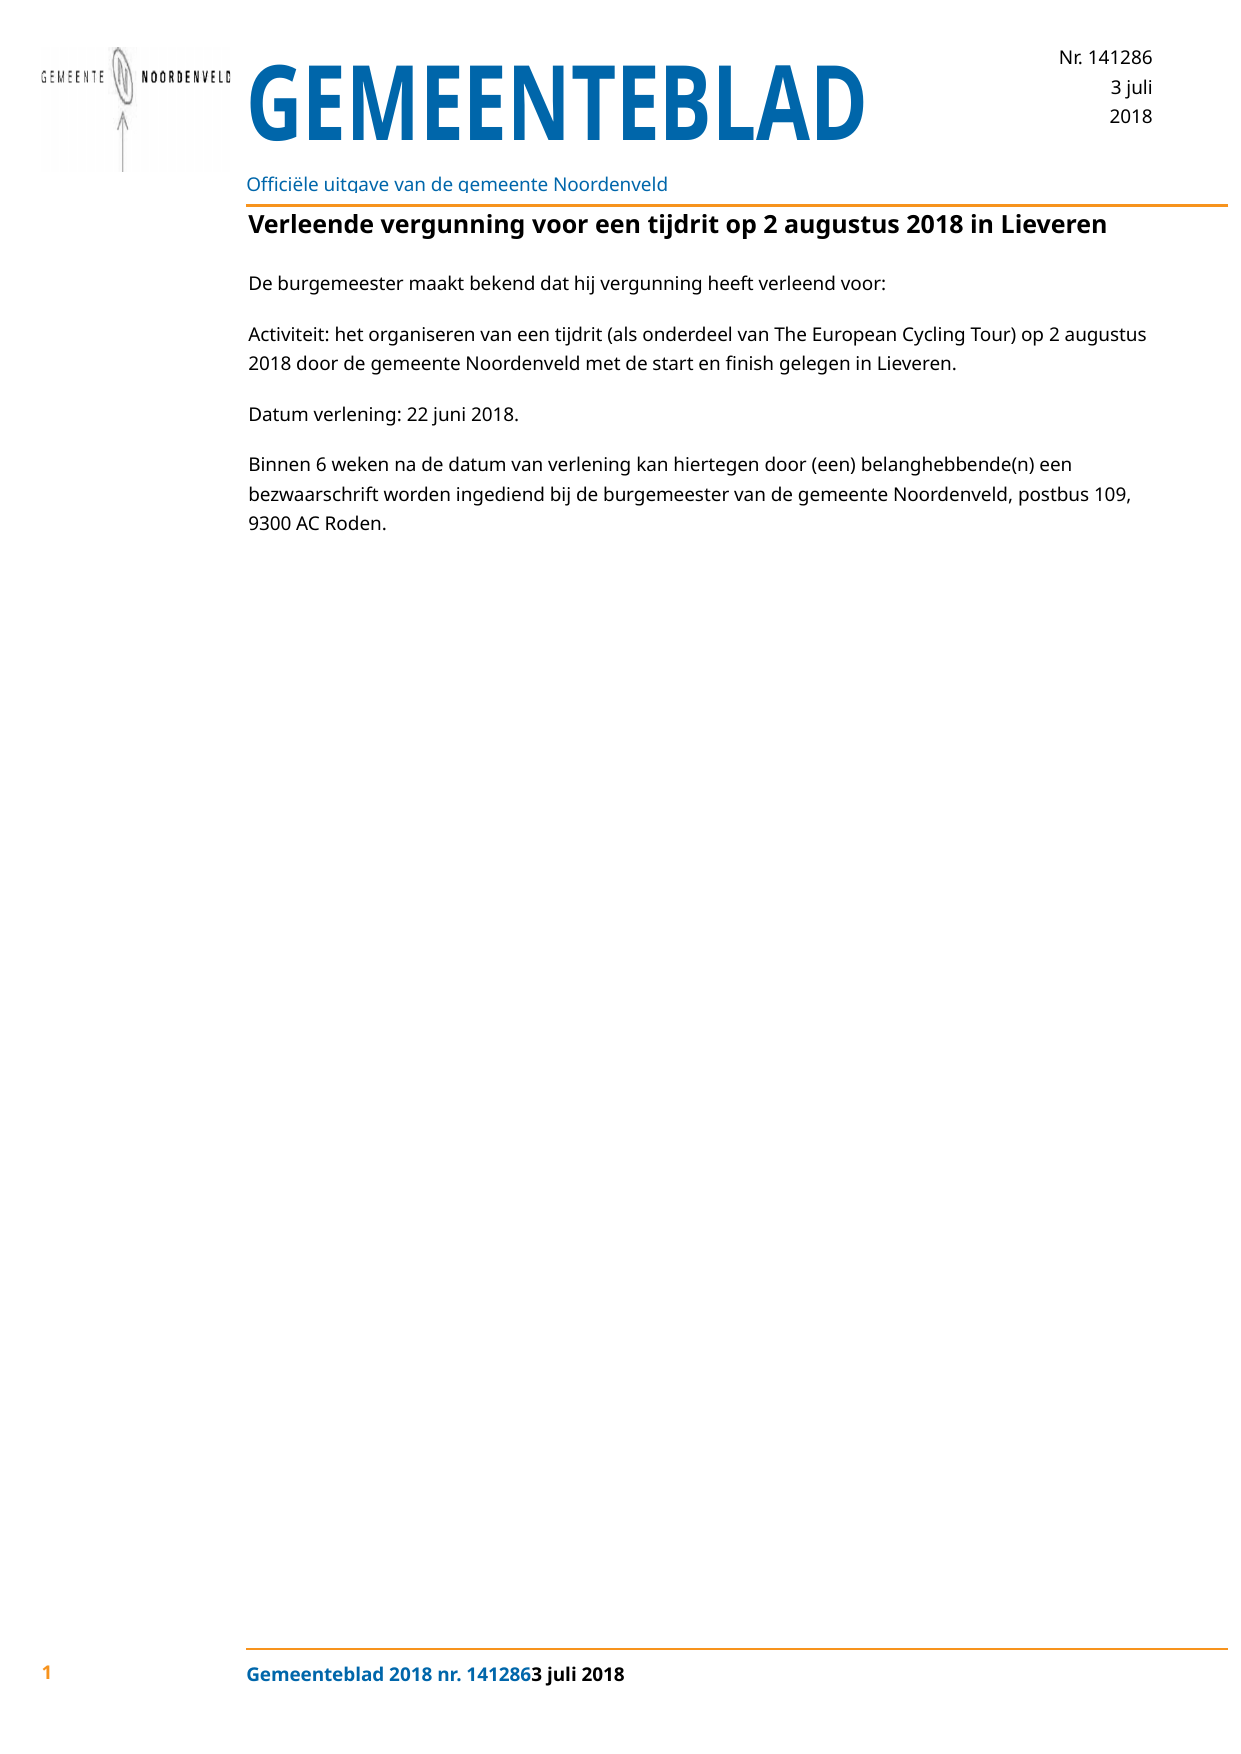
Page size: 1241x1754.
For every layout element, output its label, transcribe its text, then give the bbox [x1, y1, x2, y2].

text Binnen 6 weken na de datum van verlening kan hiertegen door (een) belanghebbende(n) een bezwaarschrift worden ingediend bij de burgemeester van de gemeente Noordenveld, postbus 109, 9300 AC Roden. [248, 451, 1152, 536]
picture [41, 47, 231, 172]
text De burgemeester maakt bekend dat hij vergunning heeft verleend voor: [248, 270, 1152, 296]
text Datum verlening: 22 juni 2018. [248, 401, 1152, 426]
text Activiteit: het organiseren van een tijdrit (als onderdeel van The European Cycling Tour) op 2 augustus 2018 door de gemeente Noordenveld met de start en finish gelegen in Lieveren. [248, 321, 1152, 376]
text Verleende vergunning voor een tijdrit op 2 augustus 2018 in Lieveren [248, 207, 1152, 241]
